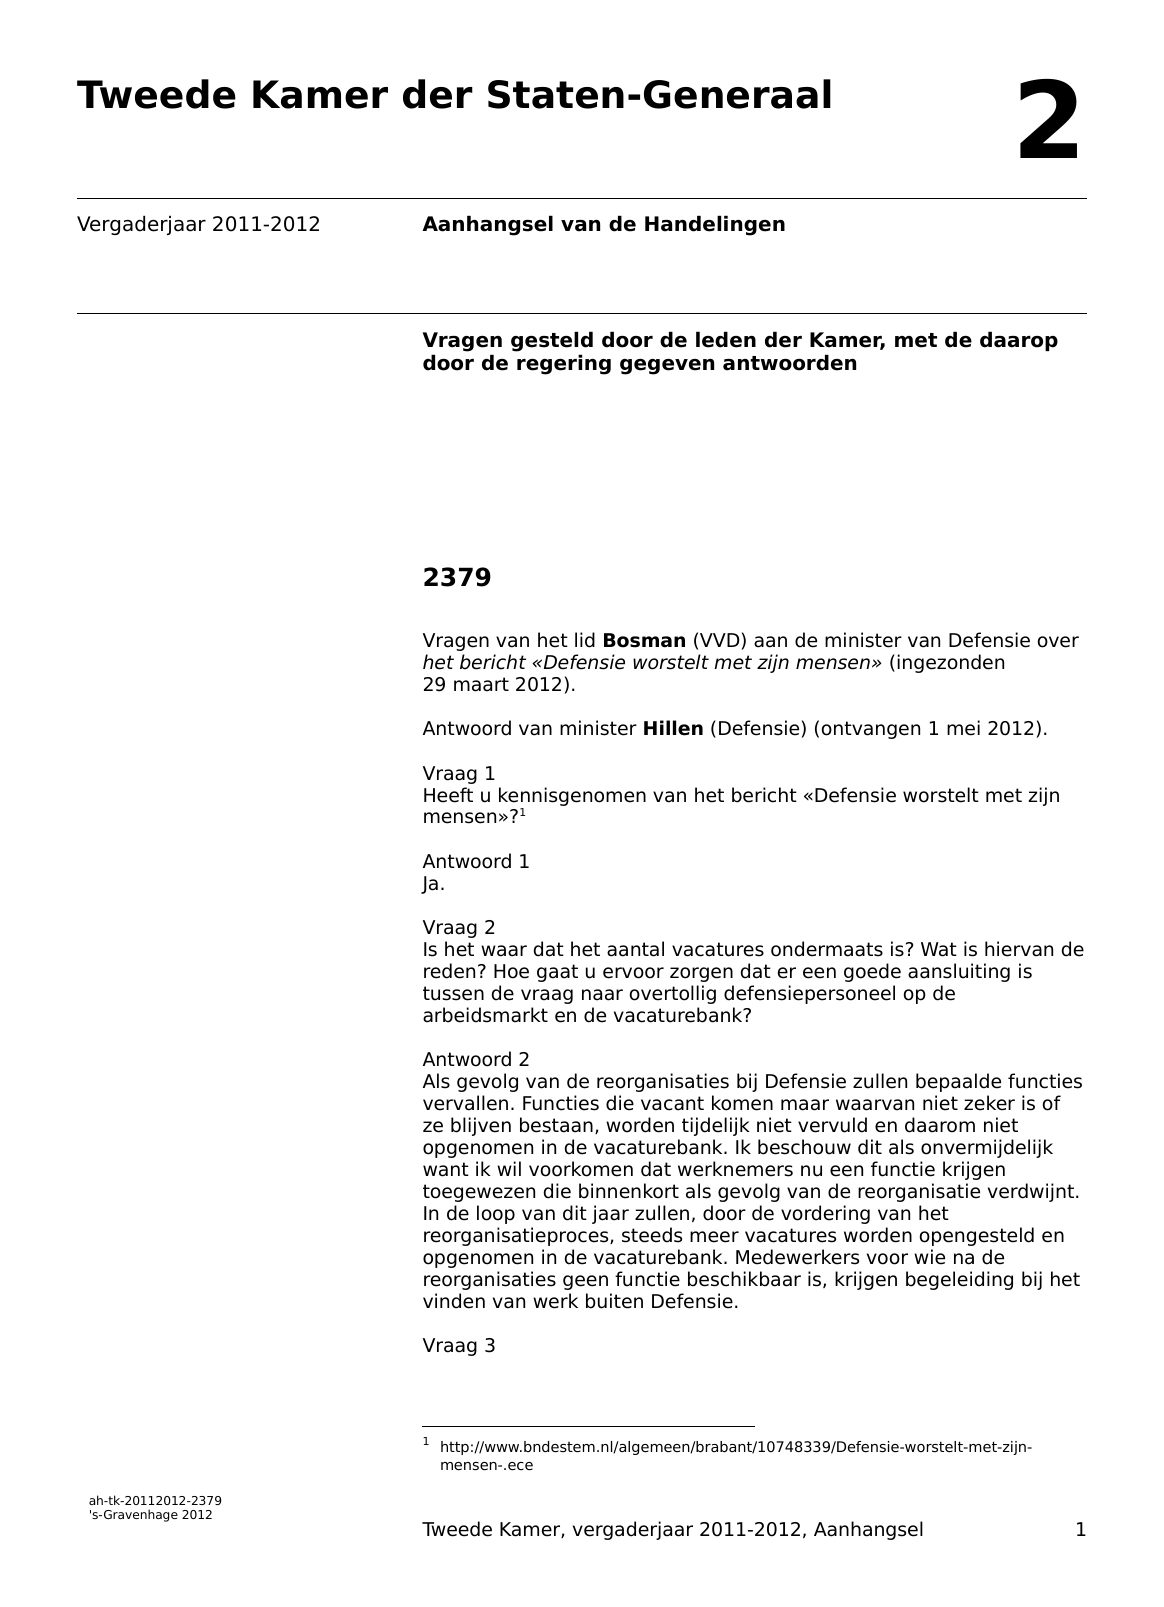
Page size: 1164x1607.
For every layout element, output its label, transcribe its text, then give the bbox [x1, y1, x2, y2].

text Vraag 3 [422, 1335, 1087, 1357]
text Is het waar dat het aantal vacatures ondermaats is? Wat is hiervan de reden? Hoe gaat u ervoor zorgen dat er een goede aansluiting is tussen de vraag naar overtollig defensiepersoneel op de arbeidsmarkt en de vacaturebank? [422, 939, 1087, 1027]
text 's-Gravenhage 2012 [88, 1508, 323, 1522]
text Antwoord 2 [422, 1049, 1087, 1071]
table_cell Vergaderjaar 2011-2012 [77, 199, 422, 313]
table_cell [77, 314, 422, 375]
text Vraag 1 [422, 762, 1087, 784]
table_header 2 [886, 59, 1087, 198]
table_header Tweede Kamer der Staten-Generaal [77, 59, 886, 198]
table_cell Aanhangsel van de Handelingen [422, 199, 1087, 313]
text Vraag 2 [422, 917, 1087, 939]
text http://www.bndestem.nl/algemeen/brabant/10748339/Defensie-worstelt-met-zijn-mensen-.ece [422, 1435, 1087, 1474]
text Heeft u kennisgenomen van het bericht «Defensie worstelt met zijn mensen»? [422, 784, 1087, 828]
table_cell Vragen gesteld door de leden der Kamer, met de daarop door de regering gegeven antwoorden [422, 314, 1087, 375]
text 2379 [422, 563, 1087, 592]
text ah-tk-20112012-2379 [88, 1494, 323, 1508]
text Vragen van het lid Bosman (VVD) aan de minister van Defensie over het bericht «Defensie worstelt met zijn mensen» (ingezonden 29 maart 2012). [422, 630, 1087, 696]
text Antwoord van minister Hillen (Defensie) (ontvangen 1 mei 2012). [422, 718, 1087, 740]
text Antwoord 1 [422, 851, 1087, 873]
text Als gevolg van de reorganisaties bij Defensie zullen bepaalde functies vervallen. Functies die vacant komen maar waarvan niet zeker is of ze blijven bestaan, worden tijdelijk niet vervuld en daarom niet opgenomen in de vacaturebank. Ik beschouw dit als onvermijdelijk want ik wil voorkomen dat werknemers nu een functie krijgen toegewezen die binnenkort als gevolg van de reorganisatie verdwijnt. In de loop van dit jaar zullen, door de vordering van het reorganisatieproces, steeds meer vacatures worden opengesteld en opgenomen in de vacaturebank. Medewerkers voor wie na de reorganisaties geen functie beschikbaar is, krijgen begeleiding bij het vinden van werk buiten Defensie. [422, 1071, 1087, 1313]
text Ja. [422, 873, 1087, 894]
